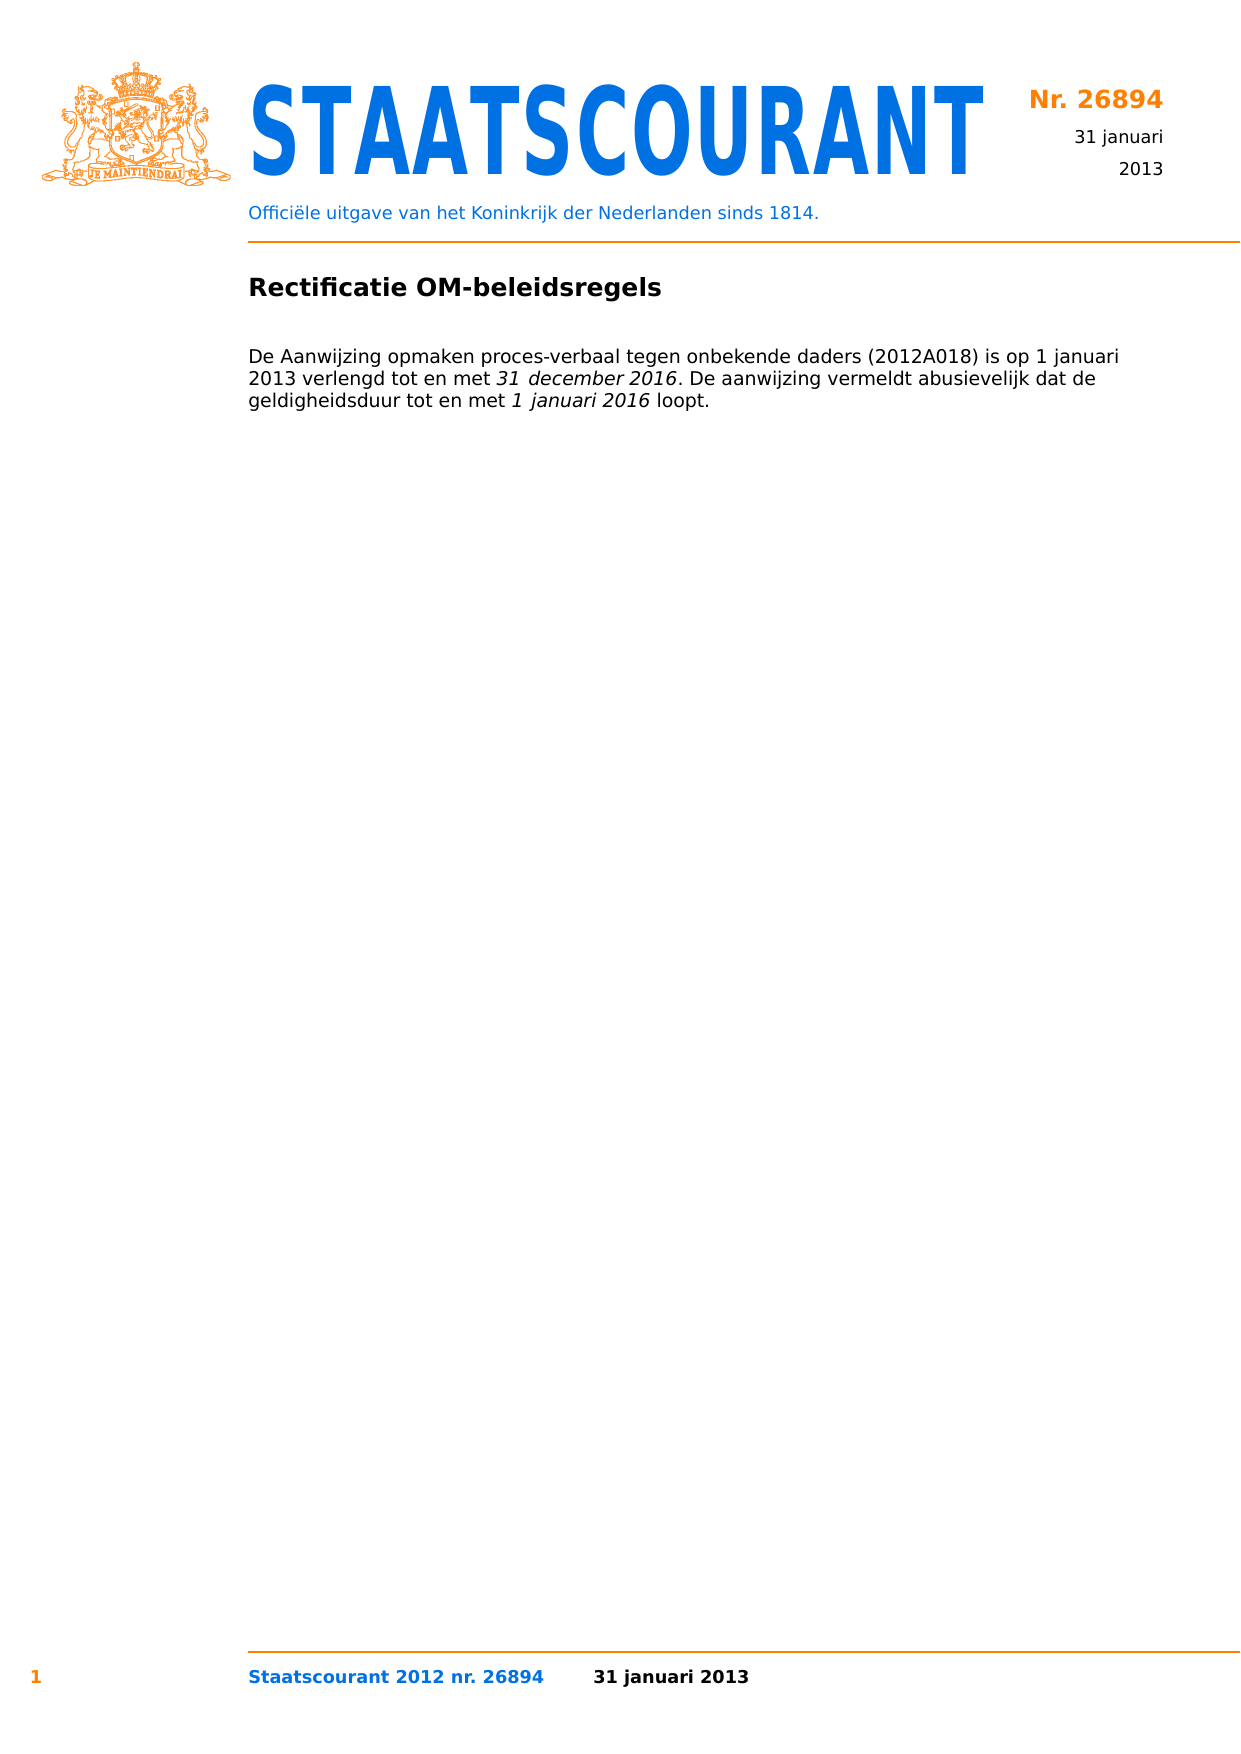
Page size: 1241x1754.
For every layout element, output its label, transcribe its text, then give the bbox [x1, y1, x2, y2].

subtitle Rectificatie OM-beleidsregels [248, 273, 1163, 302]
table_header Nr. 26894 [998, 62, 1240, 121]
table_header STAATSCOURANT [248, 62, 998, 203]
table_header [25, 62, 248, 241]
table_cell 2013 [998, 153, 1240, 203]
picture [41, 62, 231, 186]
table_cell 31 januari [998, 121, 1240, 153]
text De Aanwijzing opmaken proces-verbaal tegen onbekende daders (2012A018) is op 1 januari 2013 verlengd tot en met 31 december 2016. De aanwijzing vermeldt abusievelijk dat de geldigheidsduur tot en met 1 januari 2016 loopt. [248, 346, 1163, 412]
table_cell Officiële uitgave van het Koninkrijk der Nederlanden sinds 1814. [248, 203, 1240, 241]
